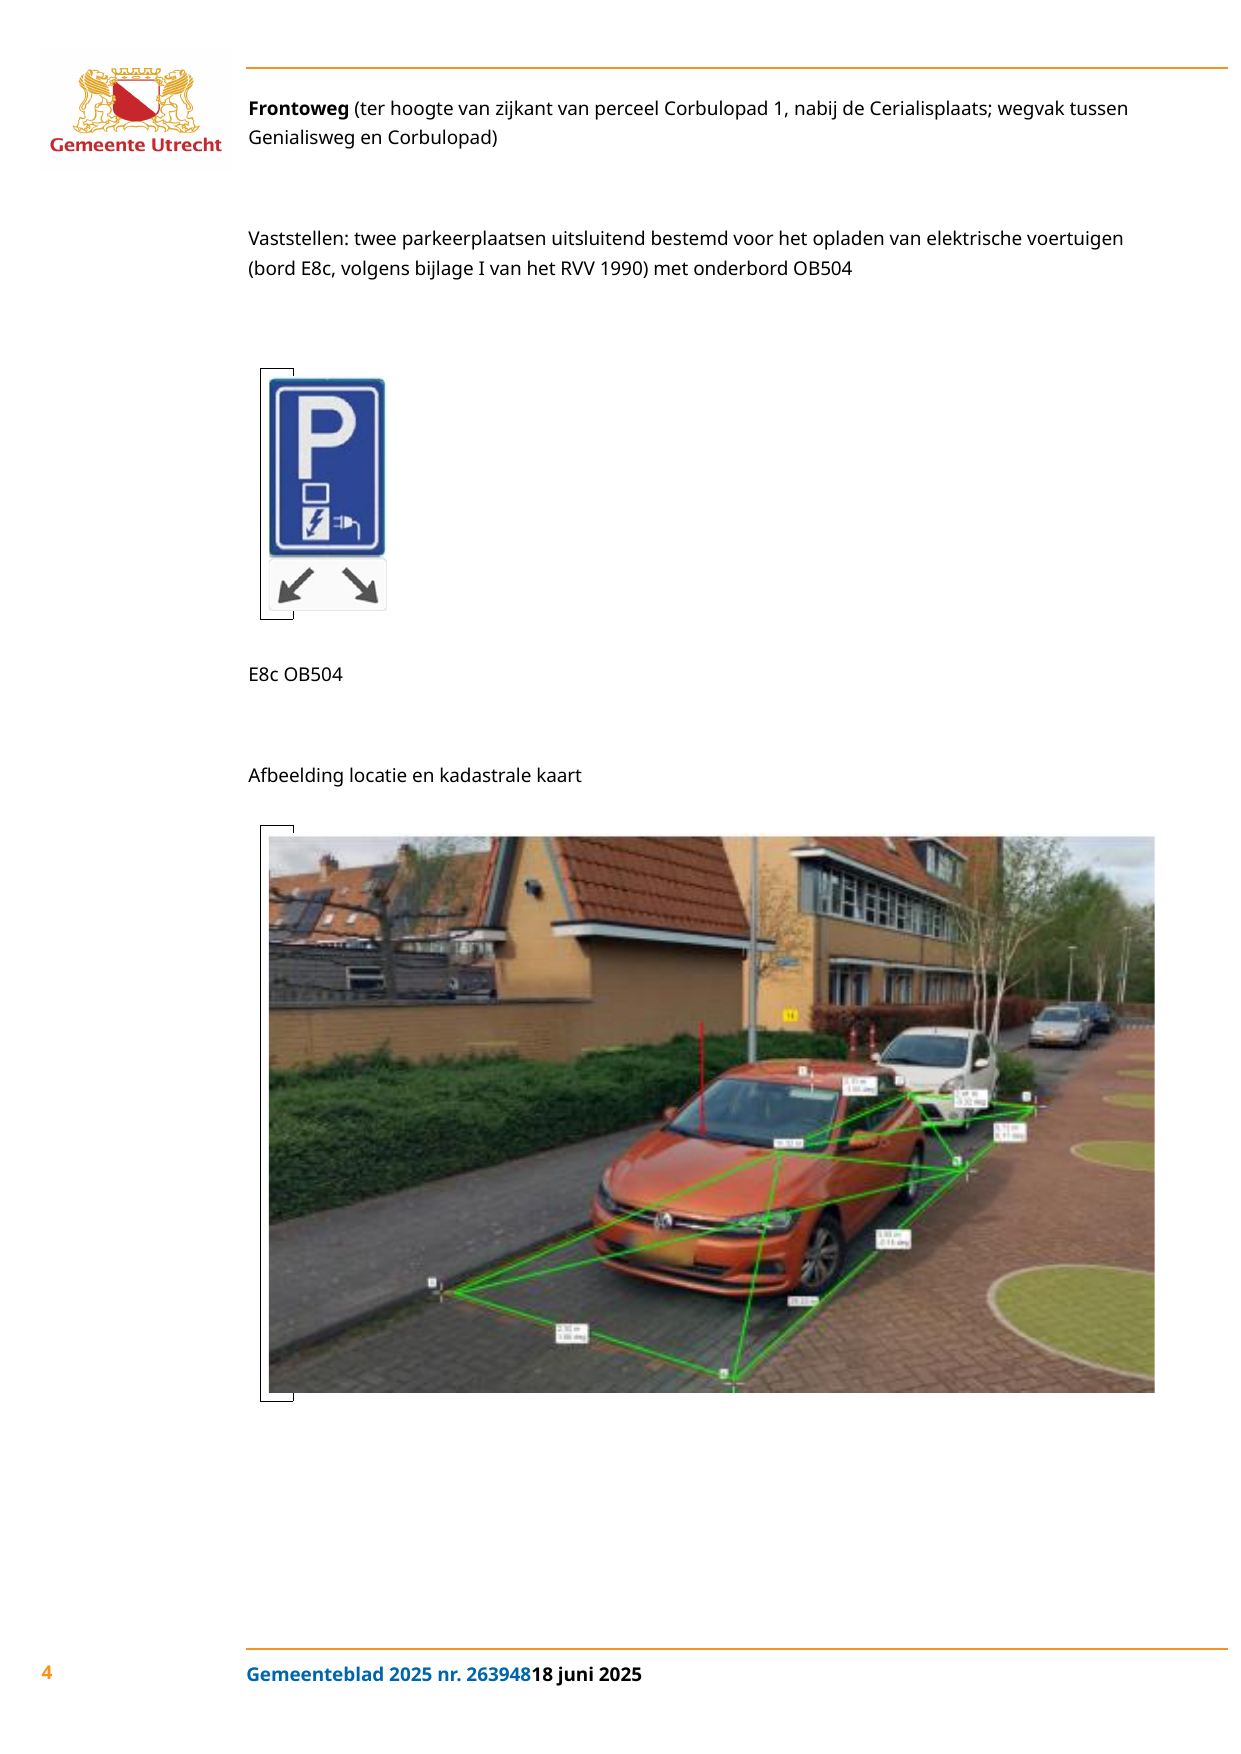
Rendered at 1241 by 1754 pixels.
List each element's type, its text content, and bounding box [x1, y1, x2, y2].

picture [41, 47, 231, 172]
text Frontoweg (ter hoogte van zijkant van perceel Corbulopad 1, nabij de Cerialisplaats; wegvak tussen Genialisweg en Corbulopad) [248, 95, 1152, 150]
picture [268, 833, 1155, 1393]
text Vaststellen: twee parkeerplaatsen uitsluitend bestemd voor het opladen van elektrische voertuigen (bord E8c, volgens bijlage I van het RVV 1990) met onderbord OB504 [248, 225, 1152, 281]
picture [268, 376, 387, 611]
text E8c OB504 [248, 661, 1152, 687]
text Afbeelding locatie en kadastrale kaart [248, 762, 1152, 788]
